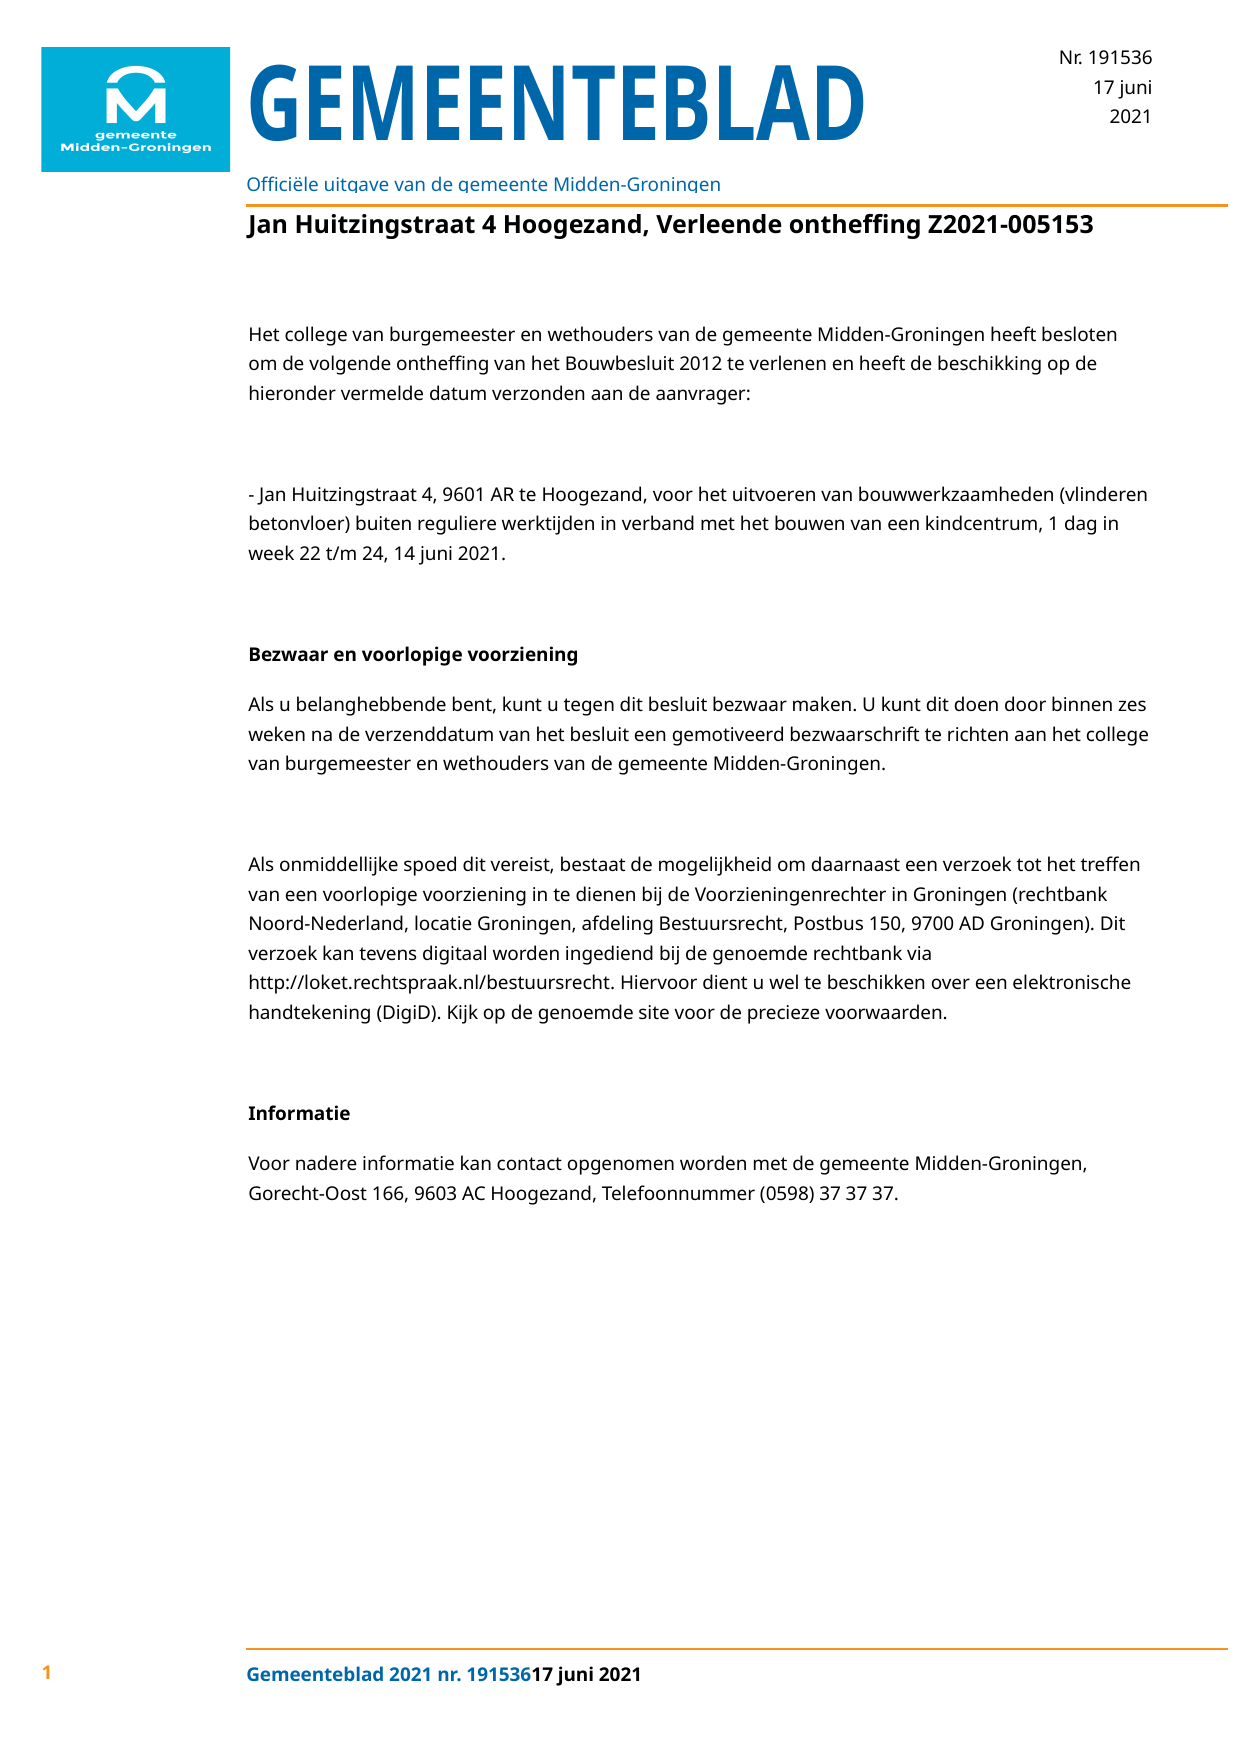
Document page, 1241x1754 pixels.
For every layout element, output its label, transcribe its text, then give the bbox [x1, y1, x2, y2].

text Bezwaar en voorlopige voorziening [248, 641, 1152, 666]
picture [108, 66, 164, 82]
text Voor nadere informatie kan contact opgenomen worden met de gemeente Midden-Groningen, Gorecht-Oost 166, 9603 AC Hoogezand, Telefoonnummer (0598) 37 37 37. [248, 1150, 1152, 1206]
text Als onmiddellijke spoed dit vereist, bestaat de mogelijkheid om daarnaast een verzoek tot het treffen van een voorlopige voorziening in te dienen bij de Voorzieningenrechter in Groningen (rechtbank Noord-Nederland, locatie Groningen, afdeling Bestuursrecht, Postbus 150, 9700 AD Groningen). Dit verzoek kan tevens digitaal worden ingediend bij de genoemde rechtbank via http://loket.rechtspraak.nl/bestuursrecht. Hiervoor dient u wel te beschikken over een elektronische handtekening (DigiD). Kijk op de genoemde site voor de precieze voorwaarden. [248, 851, 1152, 1025]
picture [184, 146, 190, 153]
text - Jan Huitzingstraat 4, 9601 AR te Hoogezand, voor het uitvoeren van bouwwerkzaamheden (vlinderen betonvloer) buiten reguliere werktijden in verband met het bouwen van een kindcentrum, 1 dag in week 22 t/m 24, 14 juni 2021. [248, 481, 1152, 566]
text Het college van burgemeester en wethouders van de gemeente Midden-Groningen heeft besloten om de volgende ontheffing van het Bouwbesluit 2012 te verlenen en heeft de beschikking op de hieronder vermelde datum verzonden aan de aanvrager: [248, 321, 1152, 406]
picture [107, 89, 165, 122]
text Jan Huitzingstraat 4 Hoogezand, Verleende ontheffing Z2021-005153 [248, 207, 1152, 241]
text Informatie [248, 1100, 1152, 1126]
text Als u belanghebbende bent, kunt u tegen dit besluit bezwaar maken. U kunt dit doen door binnen zes weken na de verzenddatum van het besluit een gemotiveerd bezwaarschrift te richten aan het college van burgemeester en wethouders van de gemeente Midden-Groningen. [248, 691, 1152, 776]
